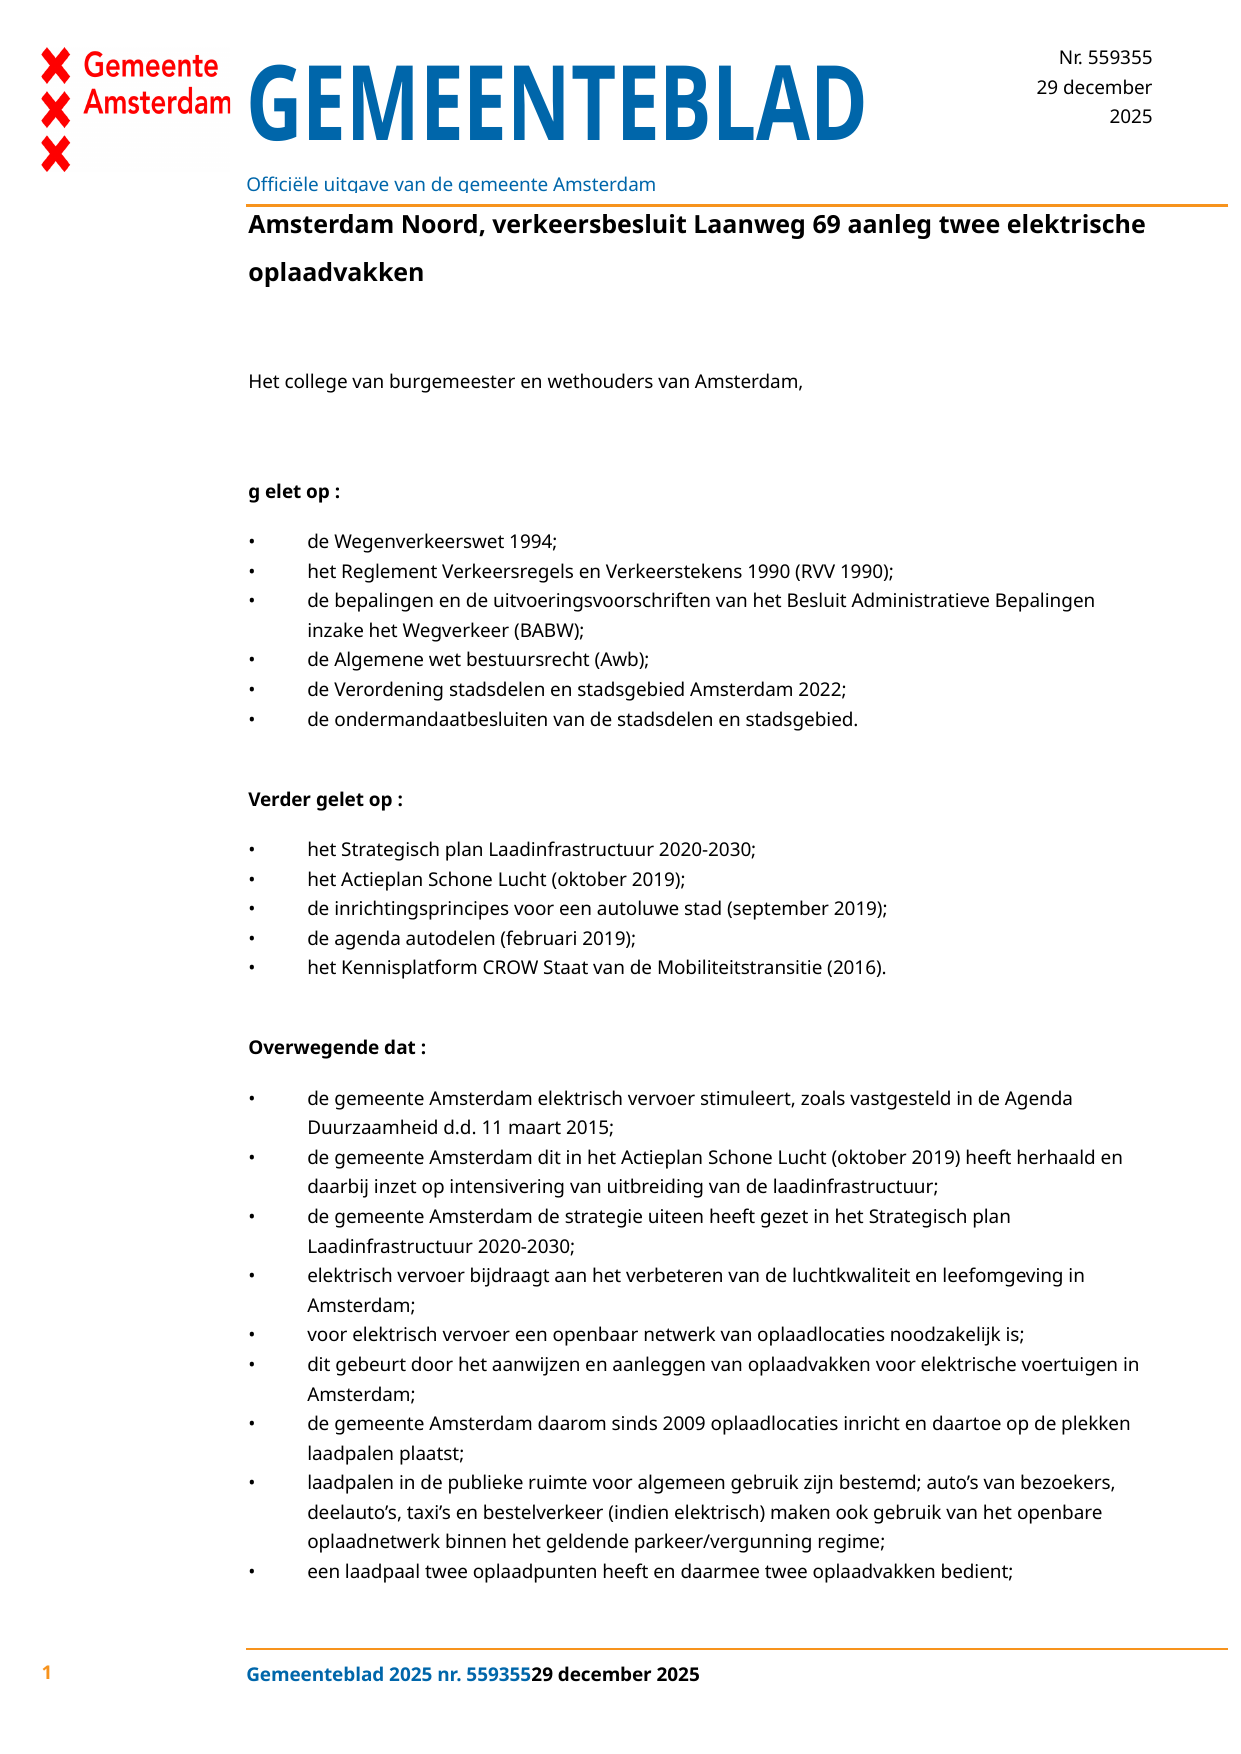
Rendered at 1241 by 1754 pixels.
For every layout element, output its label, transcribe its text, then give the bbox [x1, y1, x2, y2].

list de gemeente Amsterdam dit in het Actieplan Schone Lucht (oktober 2019) heeft herhaald en daarbij inzet op intensivering van uitbreiding van de laadinfrastructuur; [248, 1144, 1152, 1199]
list de gemeente Amsterdam daarom sinds 2009 oplaadlocaties inricht en daartoe op de plekken laadpalen plaatst; [248, 1410, 1152, 1466]
list voor elektrisch vervoer een openbaar netwerk van oplaadlocaties noodzakelijk is; [248, 1322, 1152, 1347]
list de Wegenverkeerswet 1994; [248, 528, 1152, 554]
list elektrisch vervoer bijdraagt aan het verbeteren van de luchtkwaliteit en leefomgeving in Amsterdam; [248, 1262, 1152, 1318]
list een laadpaal twee oplaadpunten heeft en daarmee twee oplaadvakken bedient; [248, 1558, 1152, 1584]
list het Strategisch plan Laadinfrastructuur 2020-2030; [248, 836, 1152, 862]
list het Kennisplatform CROW Staat van de Mobiliteitstransitie (2016). [248, 954, 1152, 980]
list de bepalingen en de uitvoeringsvoorschriften van het Besluit Administratieve Bepalingen inzake het Wegverkeer (BABW); [248, 587, 1152, 643]
list het Actieplan Schone Lucht (oktober 2019); [248, 866, 1152, 891]
text g elet op : [248, 478, 1152, 503]
text Het college van burgemeester en wethouders van Amsterdam, [248, 368, 1152, 394]
list de agenda autodelen (februari 2019); [248, 925, 1152, 951]
picture [41, 47, 231, 172]
list de Algemene wet bestuursrecht (Awb); [248, 647, 1152, 672]
list de gemeente Amsterdam de strategie uiteen heeft gezet in het Strategisch plan Laadinfrastructuur 2020-2030; [248, 1203, 1152, 1258]
list de Verordening stadsdelen en stadsgebied Amsterdam 2022; [248, 676, 1152, 702]
text Verder gelet op : [248, 786, 1152, 811]
list de inrichtingsprincipes voor een autoluwe stad (september 2019); [248, 895, 1152, 921]
list het Reglement Verkeersregels en Verkeerstekens 1990 (RVV 1990); [248, 558, 1152, 583]
list de ondermandaatbesluiten van de stadsdelen en stadsgebied. [248, 706, 1152, 731]
list laadpalen in de publieke ruimte voor algemeen gebruik zijn bestemd; auto’s van bezoekers, deelauto’s, taxi’s en bestelverkeer (indien elektrisch) maken ook gebruik van het openbare oplaadnetwerk binnen het geldende parkeer/vergunning regime; [248, 1469, 1152, 1554]
text Overwegende dat : [248, 1034, 1152, 1060]
text Amsterdam Noord, verkeersbesluit Laanweg 69 aanleg twee elektrische oplaadvakken [248, 207, 1152, 288]
list dit gebeurt door het aanwijzen en aanleggen van oplaadvakken voor elektrische voertuigen in Amsterdam; [248, 1351, 1152, 1406]
list de gemeente Amsterdam elektrisch vervoer stimuleert, zoals vastgesteld in de Agenda Duurzaamheid d.d. 11 maart 2015; [248, 1085, 1152, 1140]
